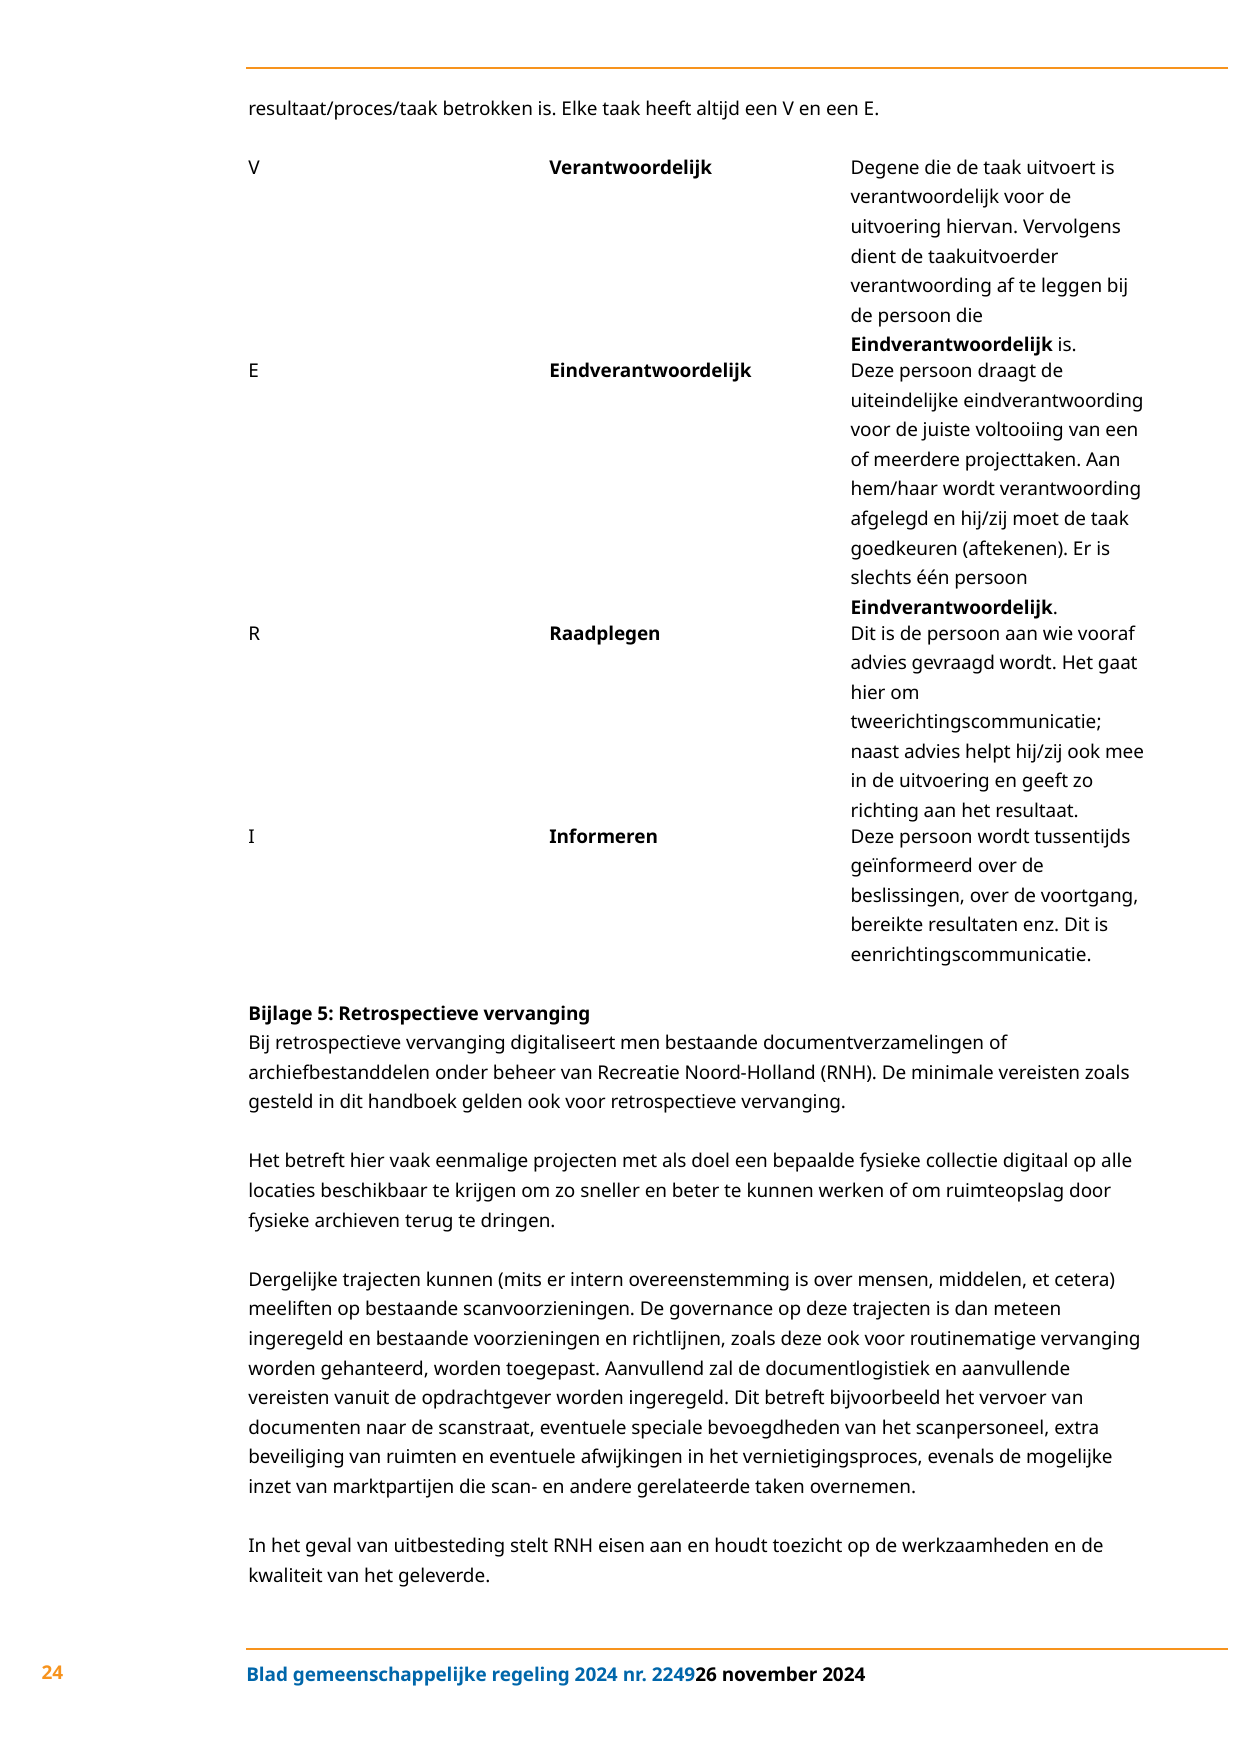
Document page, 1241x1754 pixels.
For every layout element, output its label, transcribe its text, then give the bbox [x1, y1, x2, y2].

table_cell Eindverantwoordelijk [549, 357, 850, 620]
text Dergelijke trajecten kunnen (mits er intern overeenstemming is over mensen, middelen, et cetera) meeliften op bestaande scanvoorzieningen. De governance op deze trajecten is dan meteen ingeregeld en bestaande voorzieningen en richtlijnen, zoals deze ook voor routinematige vervanging worden gehanteerd, worden toegepast. Aanvullend zal de documentlogistiek en aanvullende vereisten vanuit de opdrachtgever worden ingeregeld. Dit betreft bijvoorbeeld het vervoer van documenten naar de scanstraat, eventuele speciale bevoegdheden van het scanpersoneel, extra beveiliging van ruimten en eventuele afwijkingen in het vernietigingsproces, evenals de mogelijke inzet van marktpartijen die scan- en andere gerelateerde taken overnemen. [248, 1266, 1152, 1499]
table_cell I [248, 823, 549, 967]
table_cell R [248, 620, 549, 823]
picture [41, 47, 231, 172]
table_cell Deze persoon draagt de uiteindelijke eindverantwoording voor de juiste voltooiing van een of meerdere projecttaken. Aan hem/haar wordt verantwoording afgelegd en hij/zij moet de taak goedkeuren (aftekenen). Er is slechts één persoon Eindverantwoordelijk. [850, 357, 1152, 620]
text In het geval van uitbesteding stelt RNH eisen aan en houdt toezicht op de werkzaamheden en de kwaliteit van het geleverde. [248, 1532, 1152, 1588]
table_header Degene die de taak uitvoert is verantwoordelijk voor de uitvoering hiervan. Vervolgens dient de taakuitvoerder verantwoording af te leggen bij de persoon die Eindverantwoordelijk is. [850, 154, 1152, 357]
table_header Verantwoordelijk [549, 154, 850, 357]
table_header V [248, 154, 549, 357]
text Bijlage 5: Retrospectieve vervanging [248, 1000, 1152, 1026]
table_cell Deze persoon wordt tussentijds geïnformeerd over de beslissingen, over de voortgang, bereikte resultaten enz. Dit is eenrichtingscommunicatie. [850, 823, 1152, 967]
table_cell Informeren [549, 823, 850, 967]
text Bij retrospectieve vervanging digitaliseert men bestaande documentverzamelingen of archiefbestanddelen onder beheer van Recreatie Noord-Holland (RNH). De minimale vereisten zoals gesteld in dit handboek gelden ook voor retrospectieve vervanging. [248, 1029, 1152, 1114]
text Het betreft hier vaak eenmalige projecten met als doel een bepaalde fysieke collectie digitaal op alle locaties beschikbaar te krijgen om zo sneller en beter te kunnen werken of om ruimteopslag door fysieke archieven terug te dringen. [248, 1148, 1152, 1233]
table_cell E [248, 357, 549, 620]
table_cell Dit is de persoon aan wie vooraf advies gevraagd wordt. Het gaat hier om tweerichtingscommunicatie; naast advies helpt hij/zij ook mee in de uitvoering en geeft zo richting aan het resultaat. [850, 620, 1152, 823]
text resultaat/proces/taak betrokken is. Elke taak heeft altijd een V en een E. [248, 95, 1152, 121]
table_cell Raadplegen [549, 620, 850, 823]
